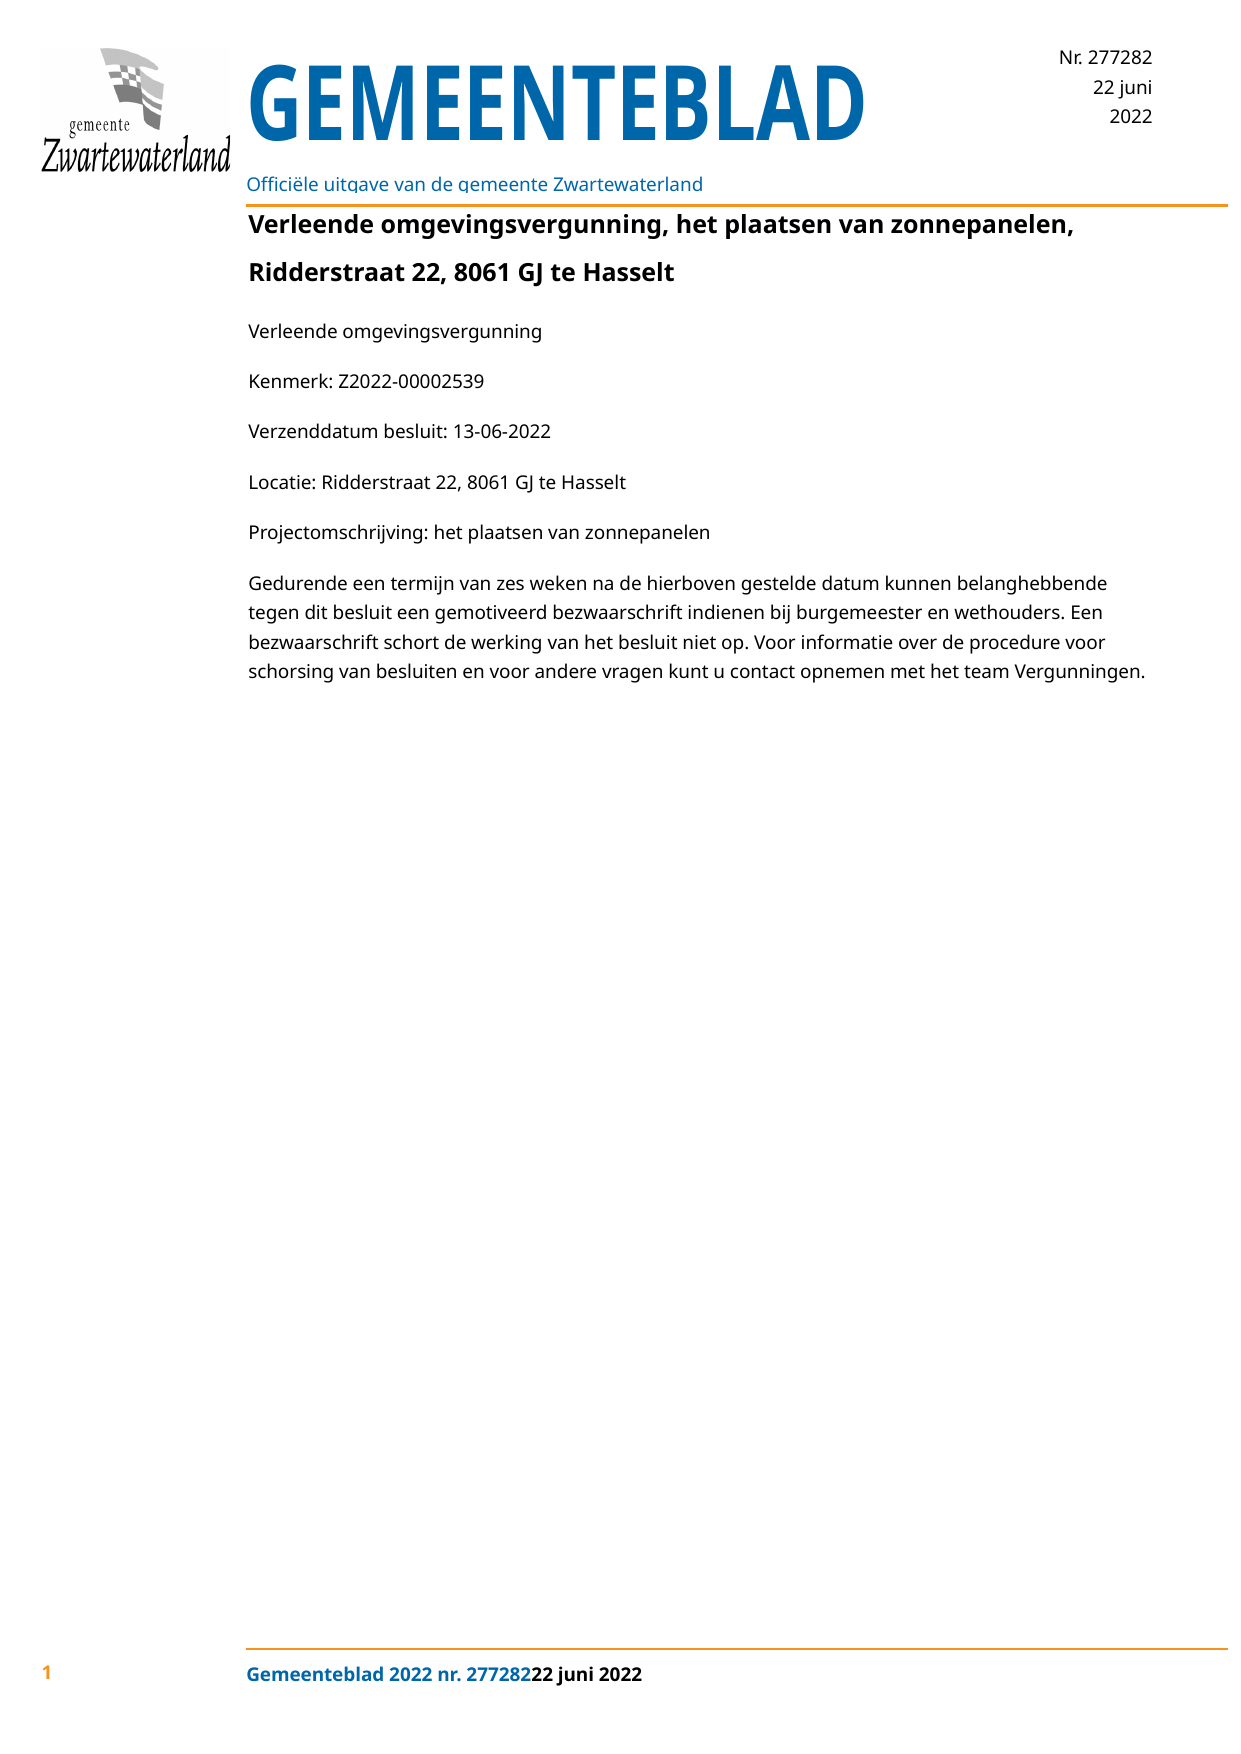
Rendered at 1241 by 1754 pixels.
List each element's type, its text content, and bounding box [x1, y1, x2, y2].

text Verleende omgevingsvergunning [248, 318, 1152, 344]
text Verleende omgevingsvergunning, het plaatsen van zonnepanelen, Ridderstraat 22, 8061 GJ te Hasselt [248, 207, 1152, 288]
text Verzenddatum besluit: 13-06-2022 [248, 419, 1152, 444]
text Kenmerk: Z2022-00002539 [248, 368, 1152, 394]
text Projectomschrijving: het plaatsen van zonnepanelen [248, 519, 1152, 545]
text Locatie: Ridderstraat 22, 8061 GJ te Hasselt [248, 469, 1152, 495]
text Gedurende een termijn van zes weken na de hierboven gestelde datum kunnen belanghebbende tegen dit besluit een gemotiveerd bezwaarschrift indienen bij burgemeester en wethouders. Een bezwaarschrift schort de werking van het besluit niet op. Voor informatie over de procedure voor schorsing van besluiten en voor andere vragen kunt u contact opnemen met het team Vergunningen. [248, 570, 1152, 684]
picture [41, 47, 231, 172]
